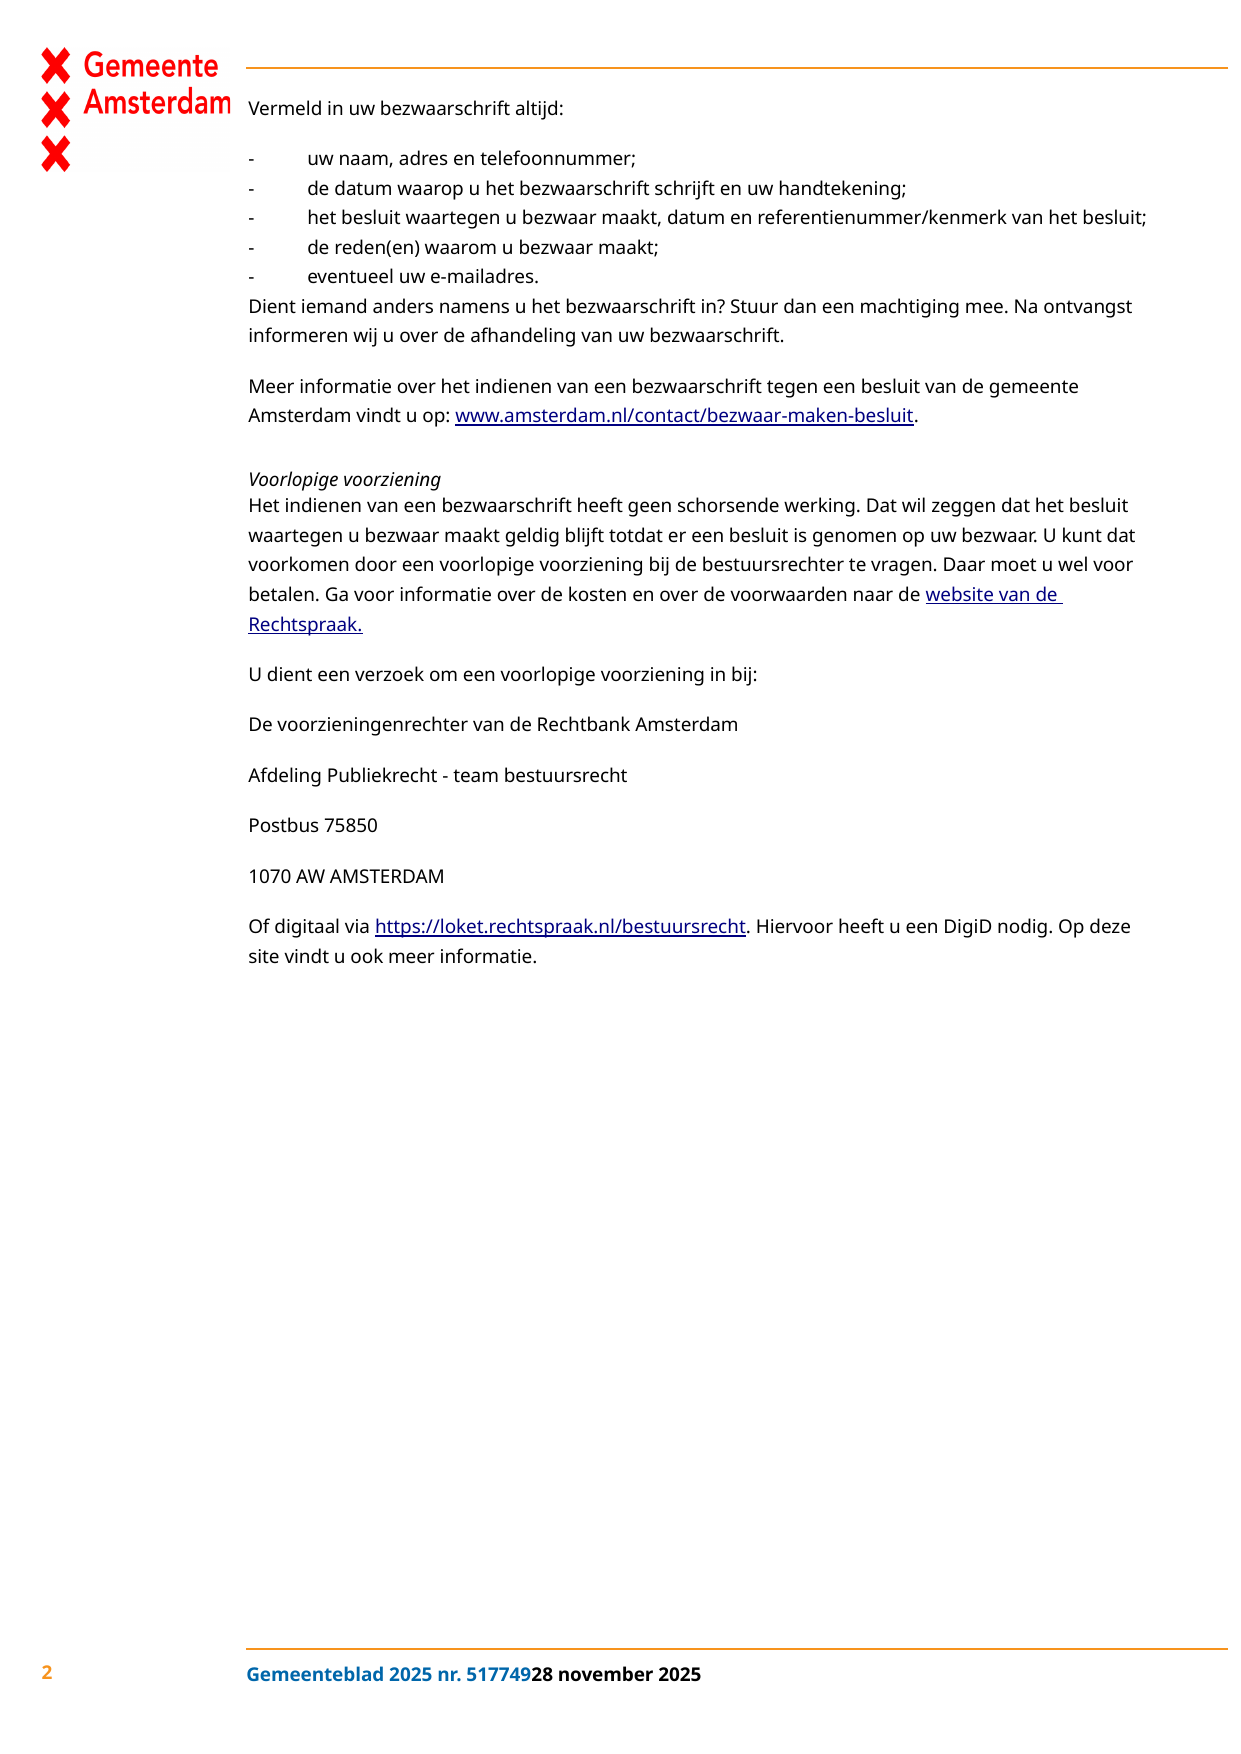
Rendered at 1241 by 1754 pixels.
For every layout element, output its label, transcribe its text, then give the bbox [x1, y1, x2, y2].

text De voorzieningenrechter van de Rechtbank Amsterdam [248, 712, 1152, 737]
text Meer informatie over het indienen van een bezwaarschrift tegen een besluit van de gemeente Amsterdam vindt u op: www.amsterdam.nl/contact/bezwaar-maken-besluit. [248, 373, 1152, 428]
text 1070 AW AMSTERDAM [248, 863, 1152, 888]
text Voorlopige voorziening [248, 467, 1152, 492]
text Postbus 75850 [248, 812, 1152, 838]
text Het indienen van een bezwaarschrift heeft geen schorsende werking. Dat wil zeggen dat het besluit waartegen u bezwaar maakt geldig blijft totdat er een besluit is genomen op uw bezwaar. U kunt dat voorkomen door een voorlopige voorziening bij de bestuursrechter te vragen. Daar moet u wel voor betalen. Ga voor informatie over de kosten en over de voorwaarden naar de website van de Rechtspraak. [248, 492, 1152, 636]
list het besluit waartegen u bezwaar maakt, datum en referentienummer/kenmerk van het besluit; [248, 204, 1152, 230]
list uw naam, adres en telefoonnummer; [248, 145, 1152, 171]
text Vermeld in uw bezwaarschrift altijd: [248, 95, 1152, 121]
picture [41, 47, 231, 172]
text U dient een verzoek om een voorlopige voorziening in bij: [248, 661, 1152, 687]
list de reden(en) waarom u bezwaar maakt; [248, 234, 1152, 260]
list eventueel uw e-mailadres. [248, 263, 1152, 289]
text Dient iemand anders namens u het bezwaarschrift in? Stuur dan een machtiging mee. Na ontvangst informeren wij u over de afhandeling van uw bezwaarschrift. [248, 293, 1152, 348]
list de datum waarop u het bezwaarschrift schrijft en uw handtekening; [248, 175, 1152, 201]
text Afdeling Publiekrecht - team bestuursrecht [248, 762, 1152, 788]
text Of digitaal via https://loket.rechtspraak.nl/bestuursrecht. Hiervoor heeft u een DigiD nodig. Op deze site vindt u ook meer informatie. [248, 913, 1152, 968]
